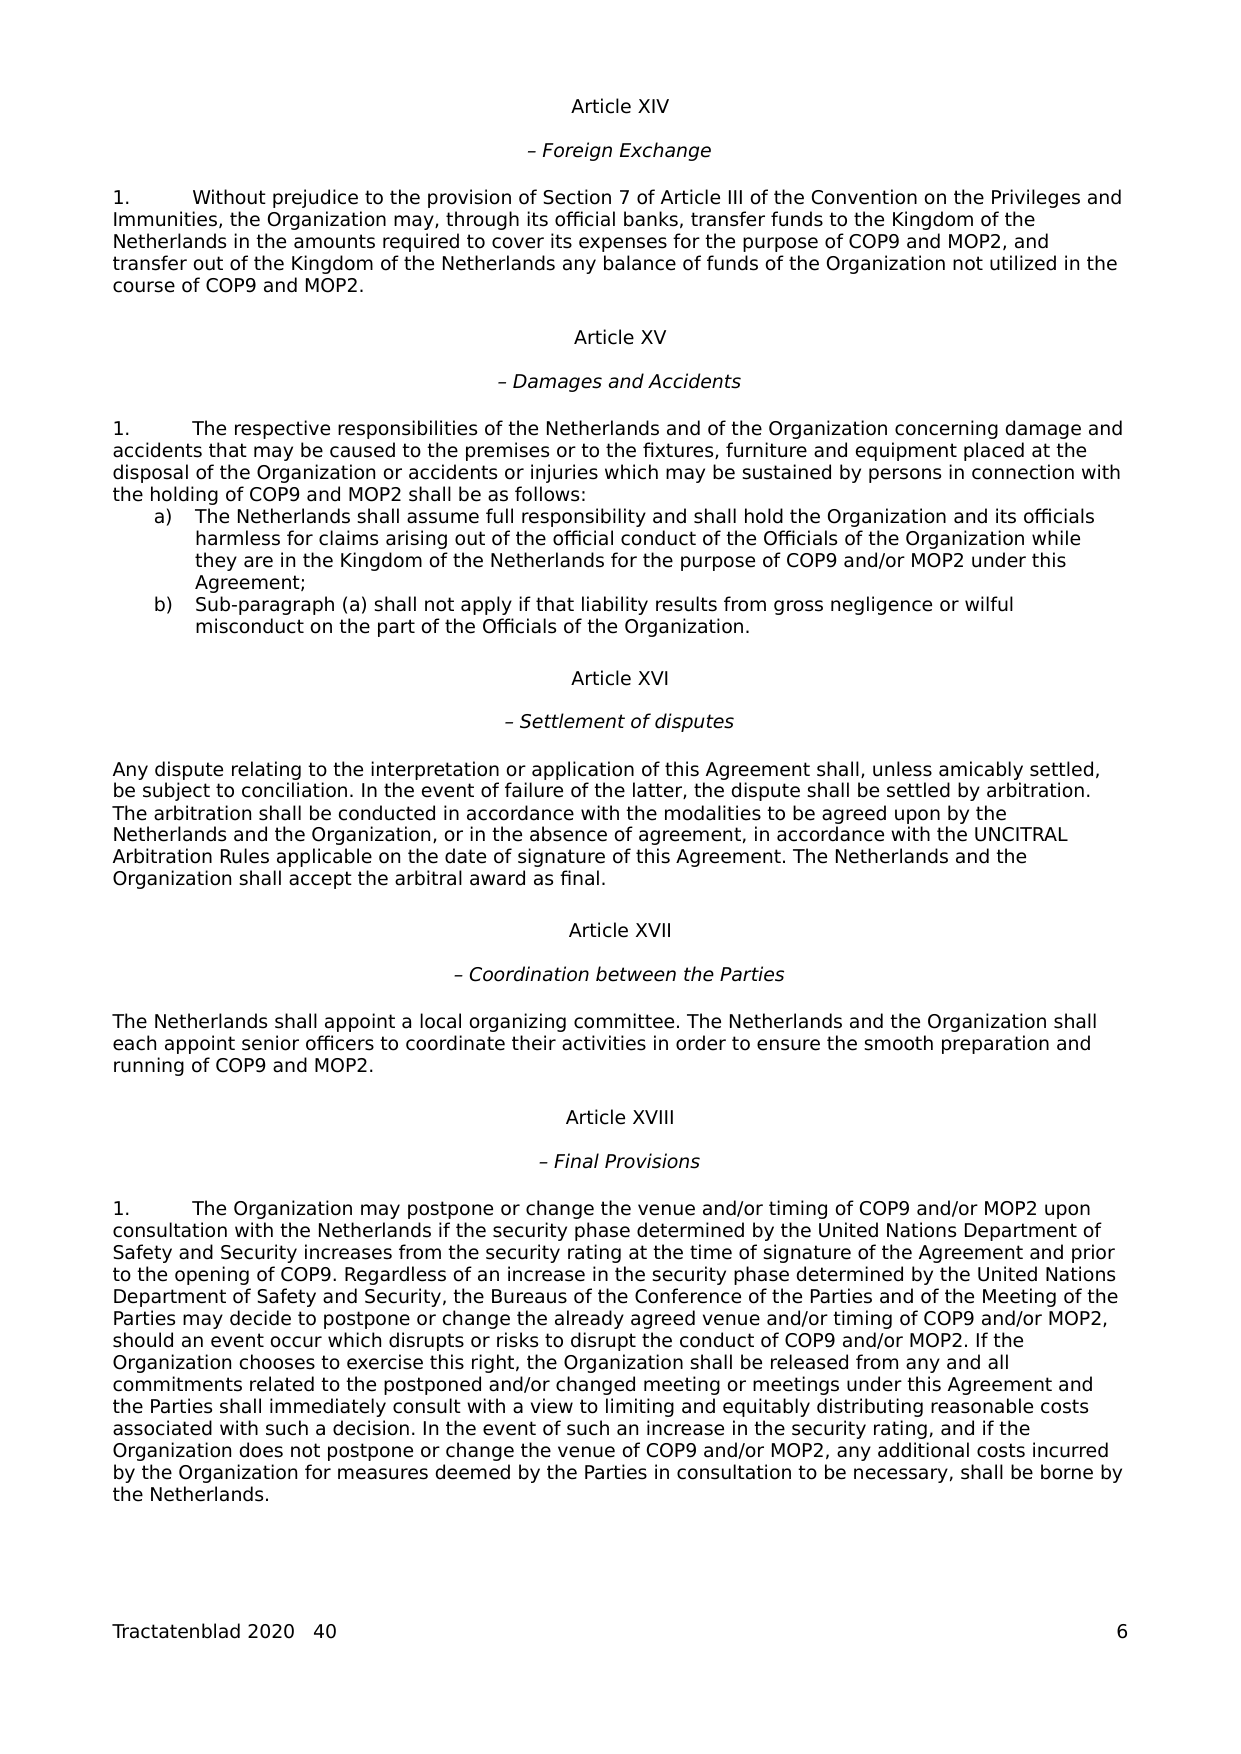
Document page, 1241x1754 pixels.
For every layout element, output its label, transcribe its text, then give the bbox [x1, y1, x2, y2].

text 1. Without prejudice to the provision of Section 7 of Article III of the Convention on the Privileges and Immunities, the Organization may, through its official banks, transfer funds to the Kingdom of the Netherlands in the amounts required to cover its expenses for the purpose of COP9 and MOP2, and transfer out of the Kingdom of the Netherlands any balance of funds of the Organization not utilized in the course of COP9 and MOP2. [112, 187, 1128, 297]
subtitle Article XVI – Settlement of disputes [112, 667, 1128, 733]
subtitle Article XVII – Coordination between the Parties [112, 920, 1128, 986]
text b) Sub-paragraph (a) shall not apply if that liability results from gross negligence or wilful misconduct on the part of the Officials of the Organization. [153, 593, 1128, 637]
subtitle Article XIV – Foreign Exchange [112, 96, 1128, 162]
text 1. The respective responsibilities of the Netherlands and of the Organization concerning damage and accidents that may be caused to the premises or to the fixtures, furniture and equipment placed at the disposal of the Organization or accidents or injuries which may be sustained by persons in connection with the holding of COP9 and MOP2 shall be as follows: [112, 418, 1128, 506]
text The Netherlands shall appoint a local organizing committee. The Netherlands and the Organization shall each appoint senior officers to coordinate their activities in order to ensure the smooth preparation and running of COP9 and MOP2. [112, 1011, 1128, 1077]
text Any dispute relating to the interpretation or application of this Agreement shall, unless amicably settled, be subject to conciliation. In the event of failure of the latter, the dispute shall be settled by arbitration. The arbitration shall be conducted in accordance with the modalities to be agreed upon by the Netherlands and the Organization, or in the absence of agreement, in accordance with the UNCITRAL Arbitration Rules applicable on the date of signature of this Agreement. The Netherlands and the Organization shall accept the arbitral award as final. [112, 758, 1128, 890]
text a) The Netherlands shall assume full responsibility and shall hold the Organization and its officials harmless for claims arising out of the official conduct of the Officials of the Organization while they are in the Kingdom of the Netherlands for the purpose of COP9 and/or MOP2 under this Agreement; [153, 506, 1128, 593]
subtitle Article XVIII – Final Provisions [112, 1107, 1128, 1173]
text 1. The Organization may postpone or change the venue and/or timing of COP9 and/or MOP2 upon consultation with the Netherlands if the security phase determined by the United Nations Department of Safety and Security increases from the security rating at the time of signature of the Agreement and prior to the opening of COP9. Regardless of an increase in the security phase determined by the United Nations Department of Safety and Security, the Bureaus of the Conference of the Parties and of the Meeting of the Parties may decide to postpone or change the already agreed venue and/or timing of COP9 and/or MOP2, should an event occur which disrupts or risks to disrupt the conduct of COP9 and/or MOP2. If the Organization chooses to exercise this right, the Organization shall be released from any and all commitments related to the postponed and/or changed meeting or meetings under this Agreement and the Parties shall immediately consult with a view to limiting and equitably distributing reasonable costs associated with such a decision. In the event of such an increase in the security rating, and if the Organization does not postpone or change the venue of COP9 and/or MOP2, any additional costs incurred by the Organization for measures deemed by the Parties in consultation to be necessary, shall be borne by the Netherlands. [112, 1198, 1128, 1506]
subtitle Article XV – Damages and Accidents [112, 327, 1128, 393]
